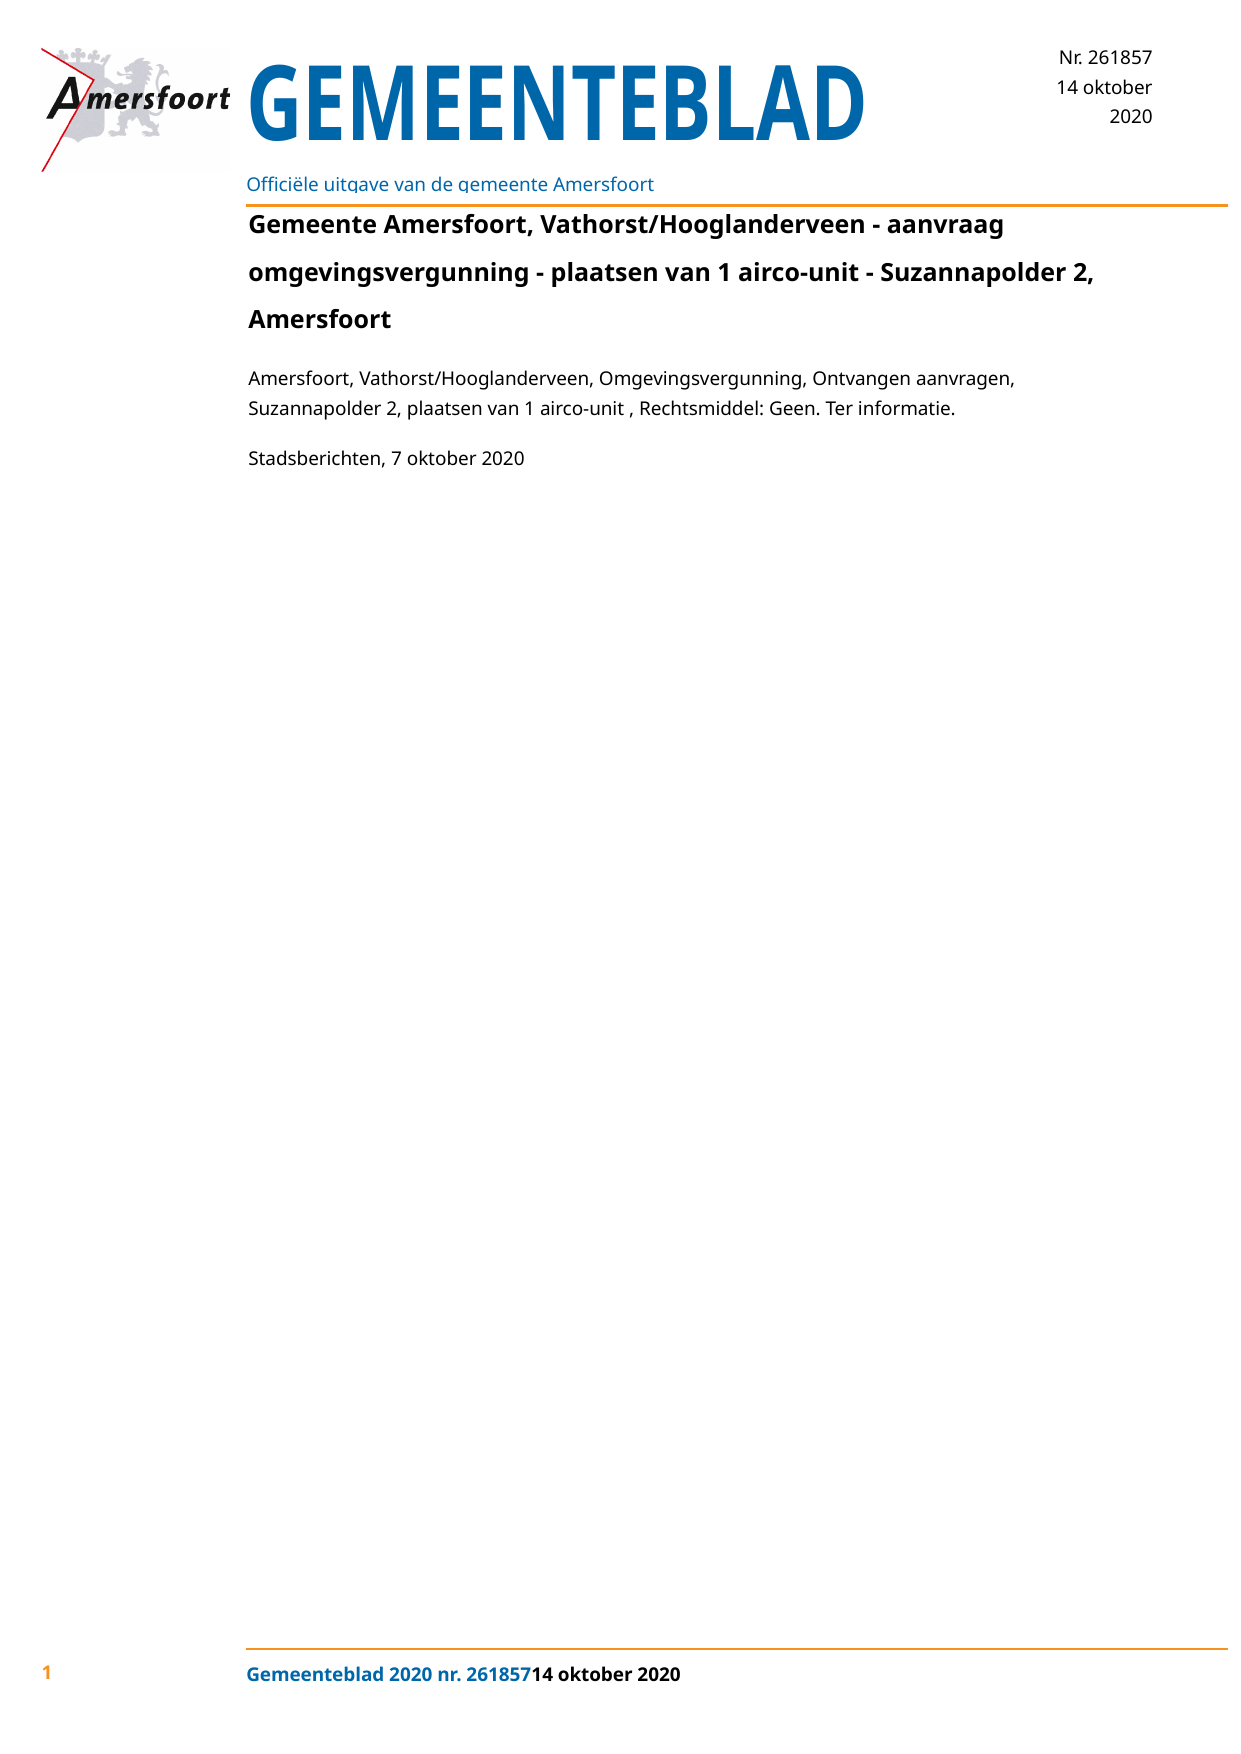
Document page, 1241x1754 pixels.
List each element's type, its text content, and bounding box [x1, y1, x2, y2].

text Stadsberichten, 7 oktober 2020 [248, 446, 1152, 471]
text Amersfoort, Vathorst/Hooglanderveen, Omgevingsvergunning, Ontvangen aanvragen, Suzannapolder 2, plaatsen van 1 airco-unit , Rechtsmiddel: Geen. Ter informatie. [248, 366, 1152, 421]
picture [41, 47, 231, 172]
text Gemeente Amersfoort, Vathorst/Hooglanderveen - aanvraag omgevingsvergunning - plaatsen van 1 airco-unit - Suzannapolder 2, Amersfoort [248, 207, 1152, 336]
